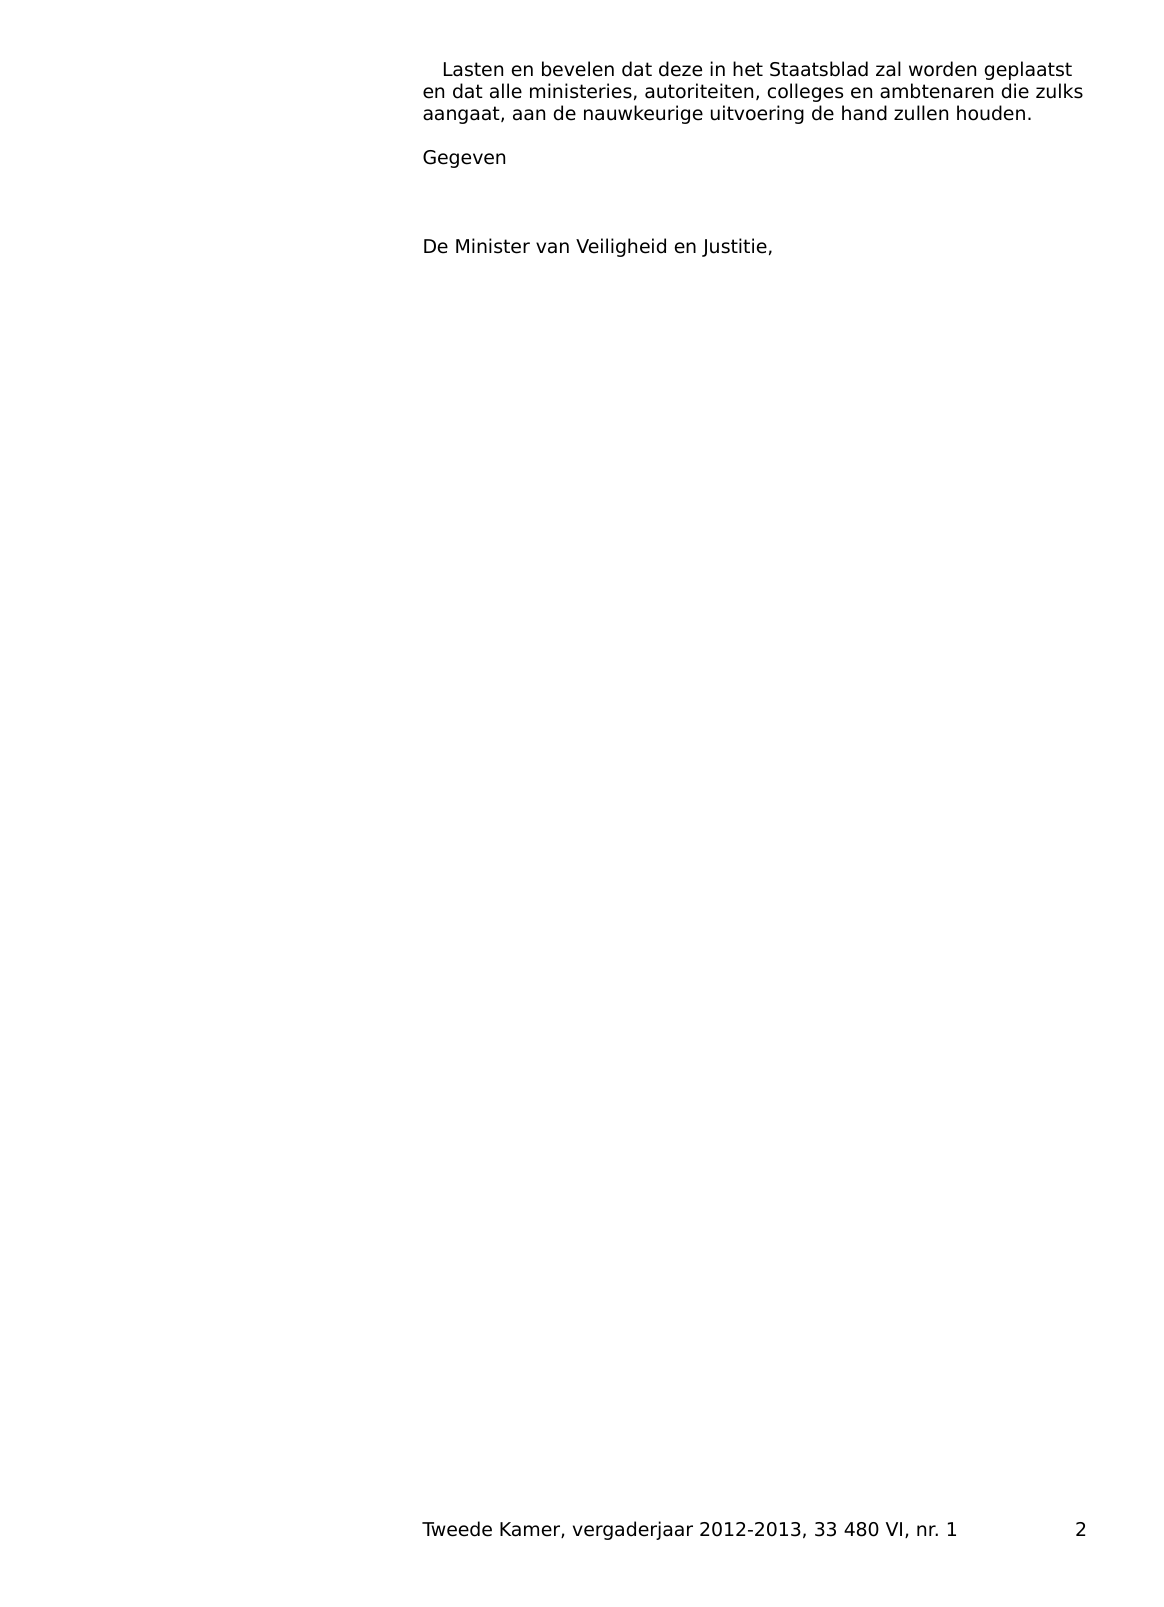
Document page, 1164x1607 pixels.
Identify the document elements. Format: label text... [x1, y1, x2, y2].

text Lasten en bevelen dat deze in het Staatsblad zal worden geplaatst en dat alle ministeries, autoriteiten, colleges en ambtenaren die zulks aangaat, aan de nauwkeurige uitvoering de hand zullen houden. [422, 59, 1087, 125]
text Gegeven [422, 147, 1087, 169]
text De Minister van Veiligheid en Justitie, [422, 236, 1087, 258]
